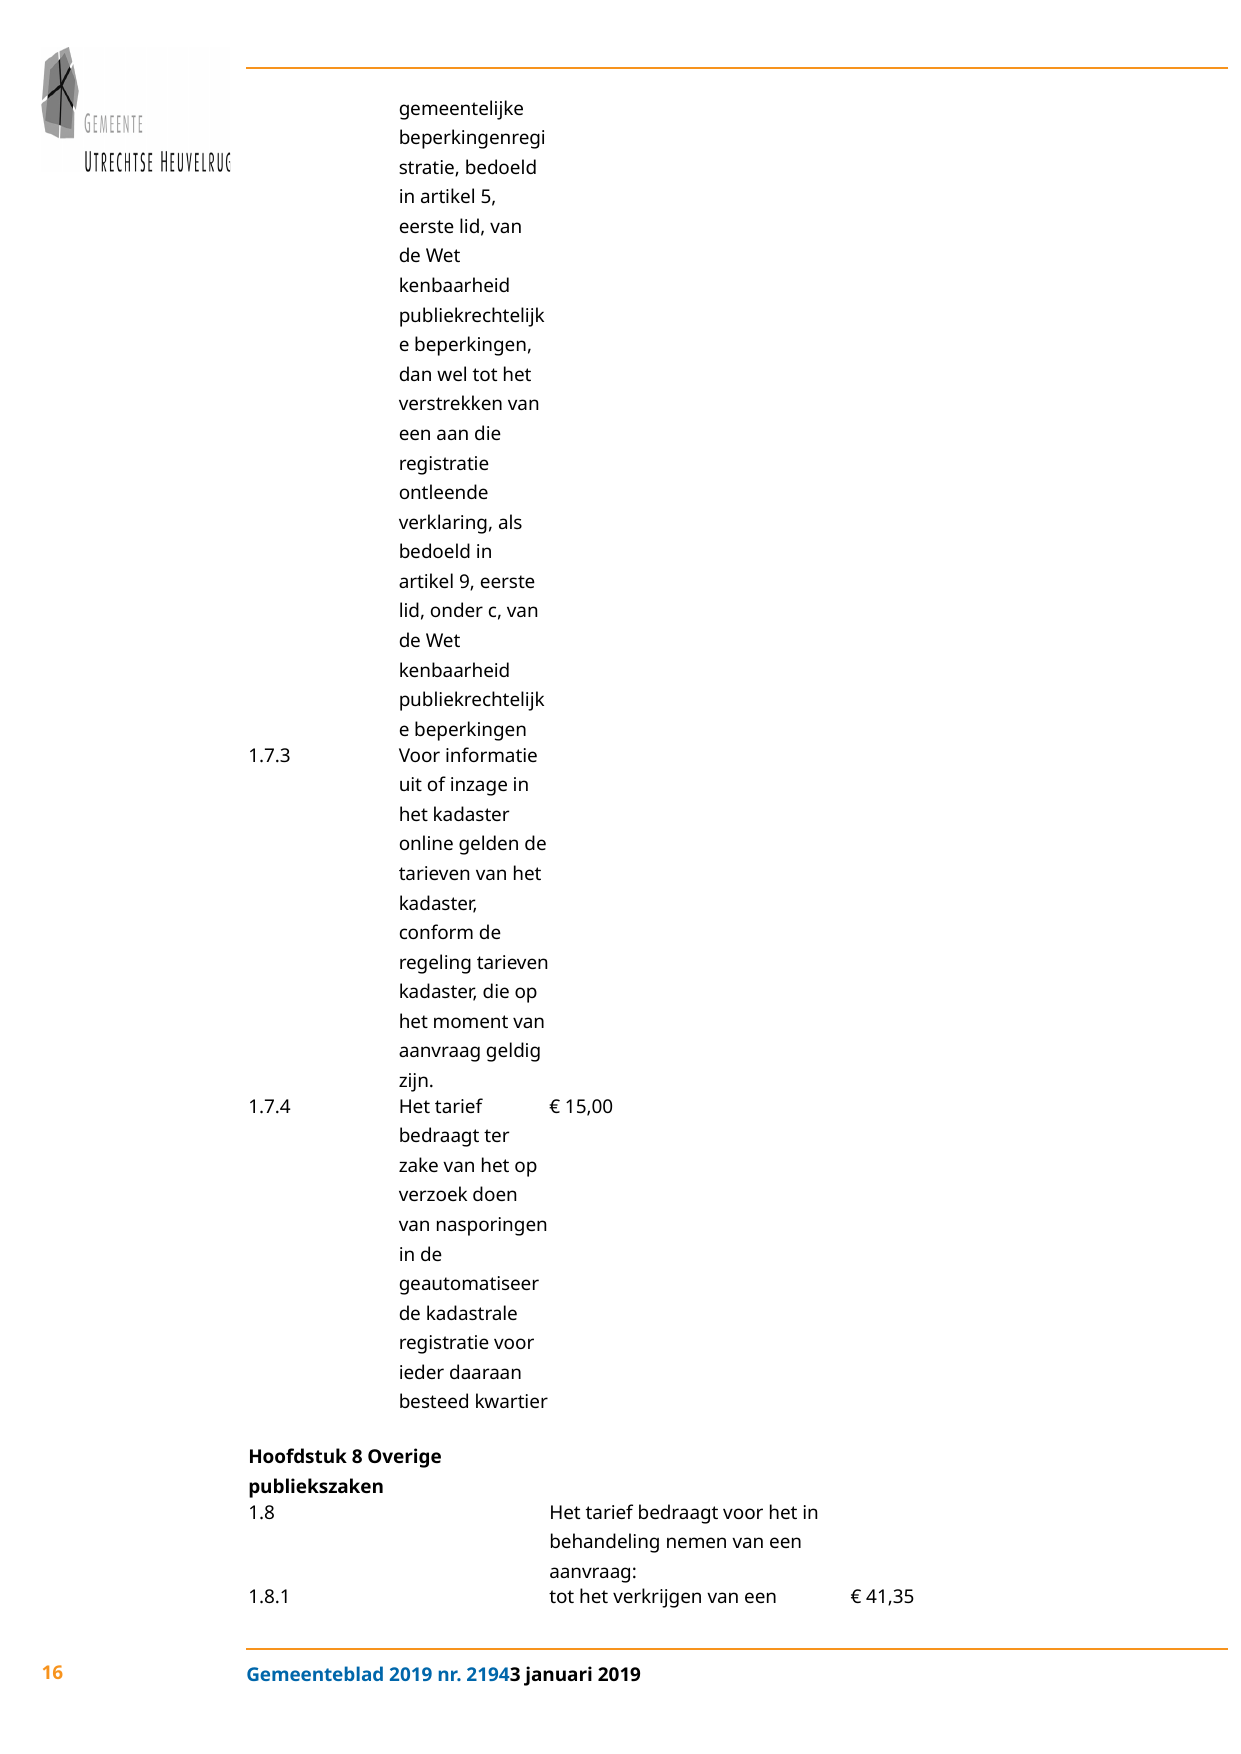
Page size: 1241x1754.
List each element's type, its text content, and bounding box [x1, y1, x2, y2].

table_header Hoofdstuk 8 Overige publiekszaken [248, 1444, 549, 1499]
table_cell Voor informatie uit of inzage in het kadaster online gelden de tarieven van het kadaster, conform de regeling tarieven kadaster, die op het moment van aanvraag geldig zijn. [399, 742, 549, 1093]
table_cell [248, 95, 398, 742]
table_cell Het tarief bedraagt ter zake van het op verzoek doen van nasporingen in de geautomatiseerde kadastrale registratie voor ieder daaraan besteed kwartier [399, 1093, 549, 1414]
table_cell [248, 1415, 398, 1440]
table_cell 1.7.4 [248, 1093, 398, 1414]
table_cell [850, 1499, 1152, 1584]
table_cell [549, 742, 700, 1093]
table_cell [549, 95, 700, 742]
table_cell Het tarief bedraagt voor het in behandeling nemen van een aanvraag: [549, 1499, 850, 1584]
table_cell [399, 1415, 549, 1440]
table_cell € 41,35 [850, 1584, 1152, 1609]
table_cell 1.7.3 [248, 742, 398, 1093]
table_cell € 15,00 [549, 1093, 700, 1414]
picture [41, 47, 231, 172]
table_cell 1.8 [248, 1499, 549, 1584]
table_cell gemeentelijke beperkingenregistratie, bedoeld in artikel 5, eerste lid, van de Wet kenbaarheid publiekrechtelijke beperkingen, dan wel tot het verstrekken van een aan die registratie ontleende verklaring, als bedoeld in artikel 9, eerste lid, onder c, van de Wet kenbaarheid publiekrechtelijke beperkingen [399, 95, 549, 742]
table_cell tot het verkrijgen van een [549, 1584, 850, 1609]
table_cell 1.8.1 [248, 1584, 549, 1609]
